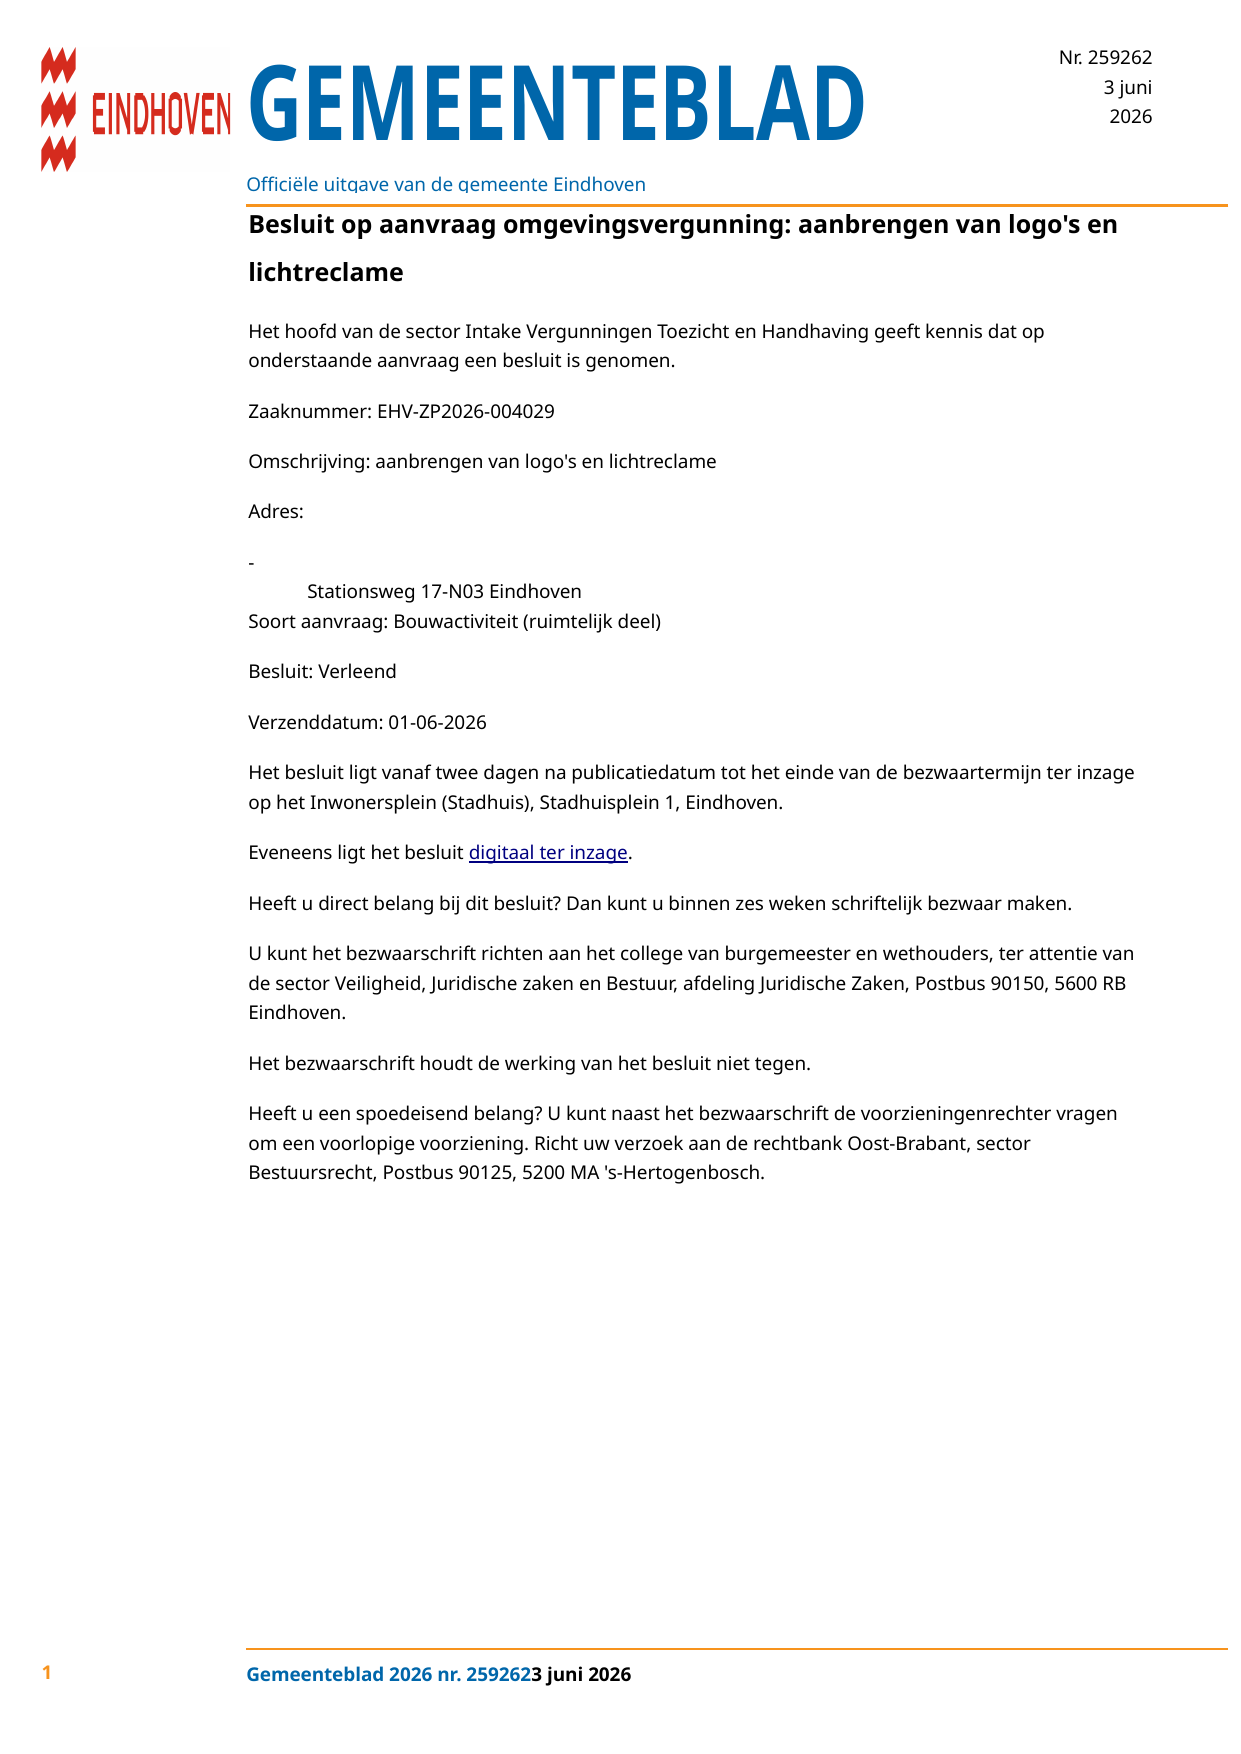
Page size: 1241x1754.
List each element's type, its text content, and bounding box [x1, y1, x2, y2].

text Zaaknummer: EHV-ZP2026-004029 [248, 398, 1152, 424]
text Heeft u een spoedeisend belang? U kunt naast het bezwaarschrift de voorzieningenrechter vragen om een voorlopige voorziening. Richt uw verzoek aan de rechtbank Oost-Brabant, sector Bestuursrecht, Postbus 90125, 5200 MA 's-Hertogenbosch. [248, 1100, 1152, 1185]
text U kunt het bezwaarschrift richten aan het college van burgemeester en wethouders, ter attentie van de sector Veiligheid, Juridische zaken en Bestuur, afdeling Juridische Zaken, Postbus 90150, 5600 RB Eindhoven. [248, 940, 1152, 1025]
list Stationsweg 17-N03 Eindhoven [248, 579, 1152, 604]
text Het bezwaarschrift houdt de werking van het besluit niet tegen. [248, 1050, 1152, 1076]
text Het besluit ligt vanaf twee dagen na publicatiedatum tot het einde van de bezwaartermijn ter inzage op het Inwonersplein (Stadhuis), Stadhuisplein 1, Eindhoven. [248, 759, 1152, 815]
text Het hoofd van de sector Intake Vergunningen Toezicht en Handhaving geeft kennis dat op onderstaande aanvraag een besluit is genomen. [248, 318, 1152, 373]
text Soort aanvraag: Bouwactiviteit (ruimtelijk deel) [248, 608, 1152, 634]
text Verzenddatum: 01-06-2026 [248, 709, 1152, 735]
text Omschrijving: aanbrengen van logo's en lichtreclame [248, 448, 1152, 474]
picture [41, 47, 231, 172]
text Adres: [248, 499, 1152, 524]
text Besluit: Verleend [248, 659, 1152, 684]
text Eveneens ligt het besluit digitaal ter inzage. [248, 839, 1152, 865]
text Besluit op aanvraag omgevingsvergunning: aanbrengen van logo's en lichtreclame [248, 207, 1152, 288]
text Heeft u direct belang bij dit besluit? Dan kunt u binnen zes weken schriftelijk bezwaar maken. [248, 890, 1152, 916]
